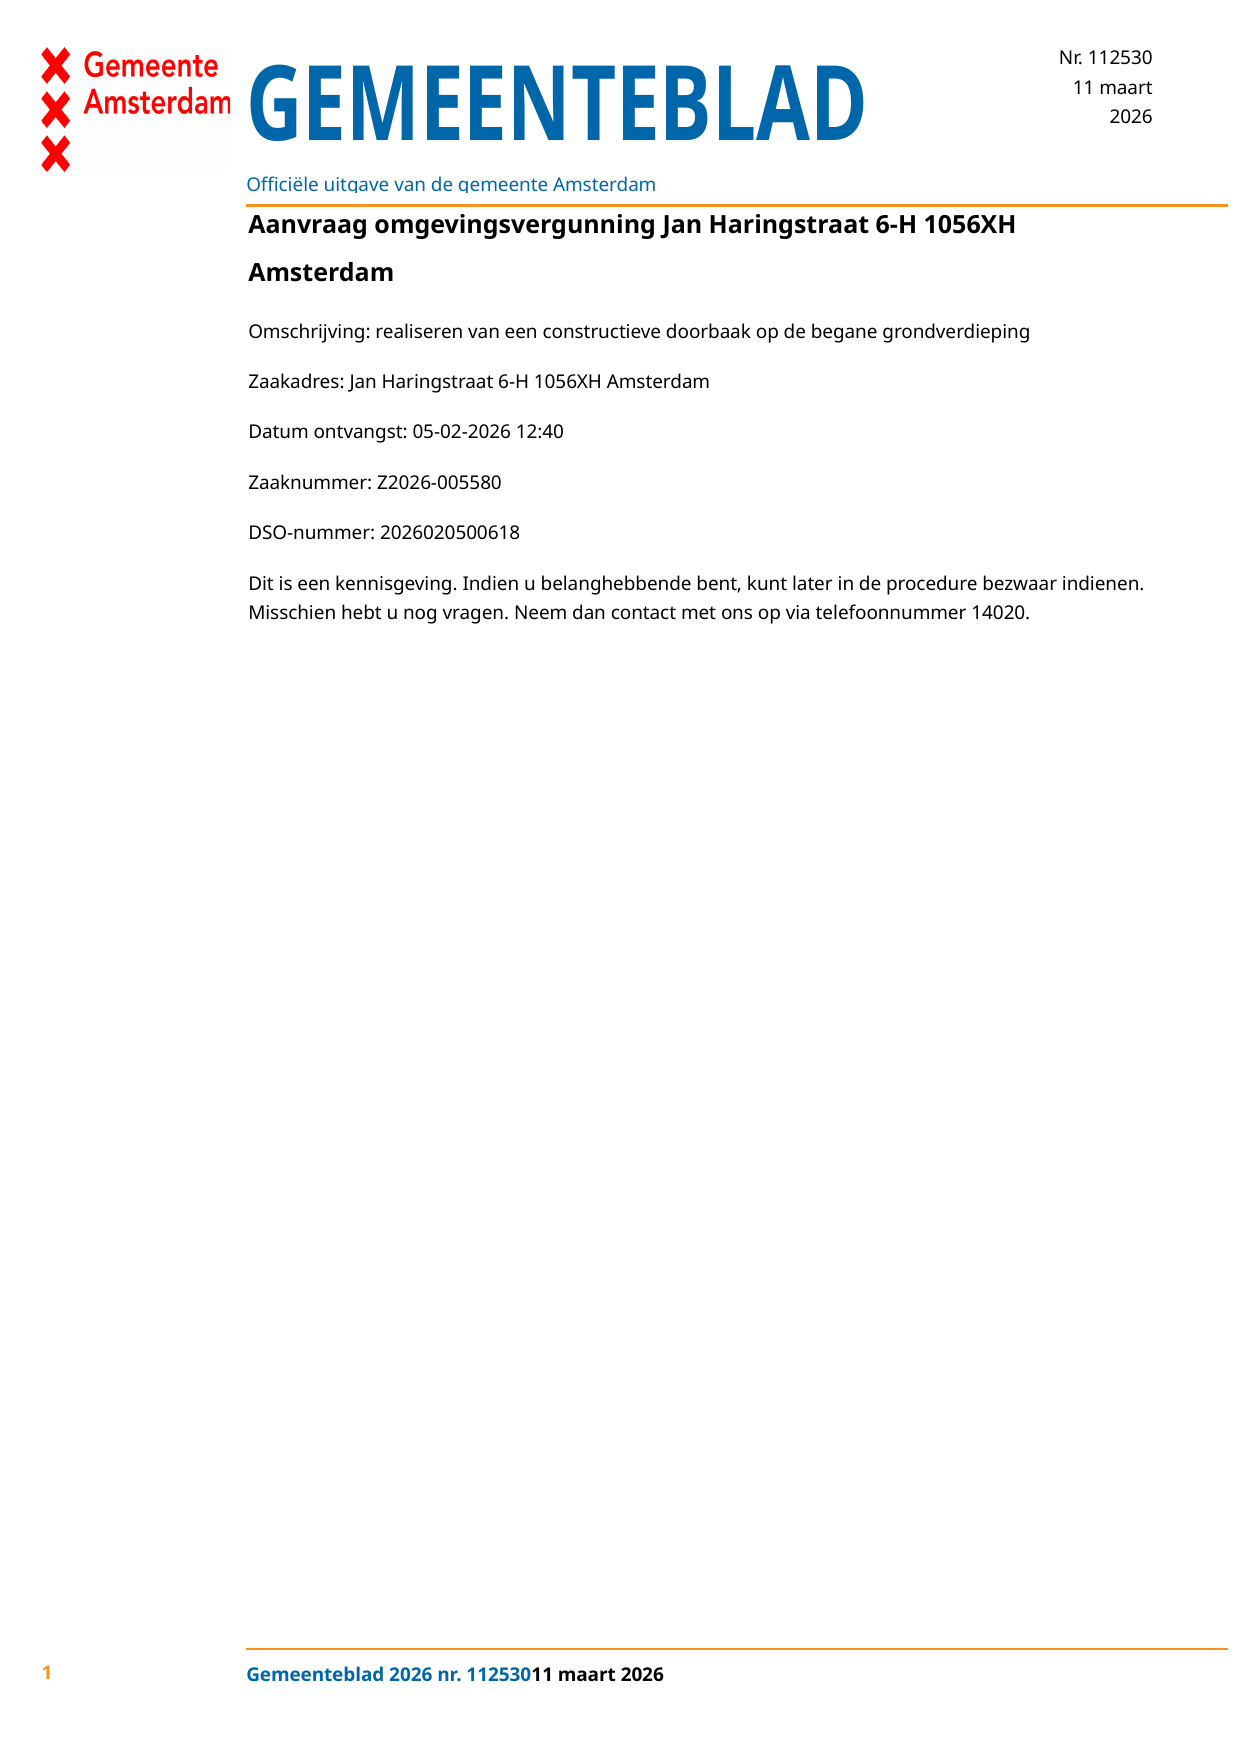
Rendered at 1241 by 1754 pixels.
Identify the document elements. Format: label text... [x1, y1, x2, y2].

text Omschrijving: realiseren van een constructieve doorbaak op de begane grondverdieping [248, 318, 1152, 344]
text Datum ontvangst: 05-02-2026 12:40 [248, 419, 1152, 444]
text Aanvraag omgevingsvergunning Jan Haringstraat 6-H 1056XH Amsterdam [248, 207, 1152, 288]
text Zaakadres: Jan Haringstraat 6-H 1056XH Amsterdam [248, 368, 1152, 394]
picture [41, 47, 231, 172]
text Dit is een kennisgeving. Indien u belanghebbende bent, kunt later in de procedure bezwaar indienen. Misschien hebt u nog vragen. Neem dan contact met ons op via telefoonnummer 14020. [248, 570, 1152, 625]
text Zaaknummer: Z2026-005580 [248, 469, 1152, 495]
text DSO-nummer: 2026020500618 [248, 519, 1152, 545]
